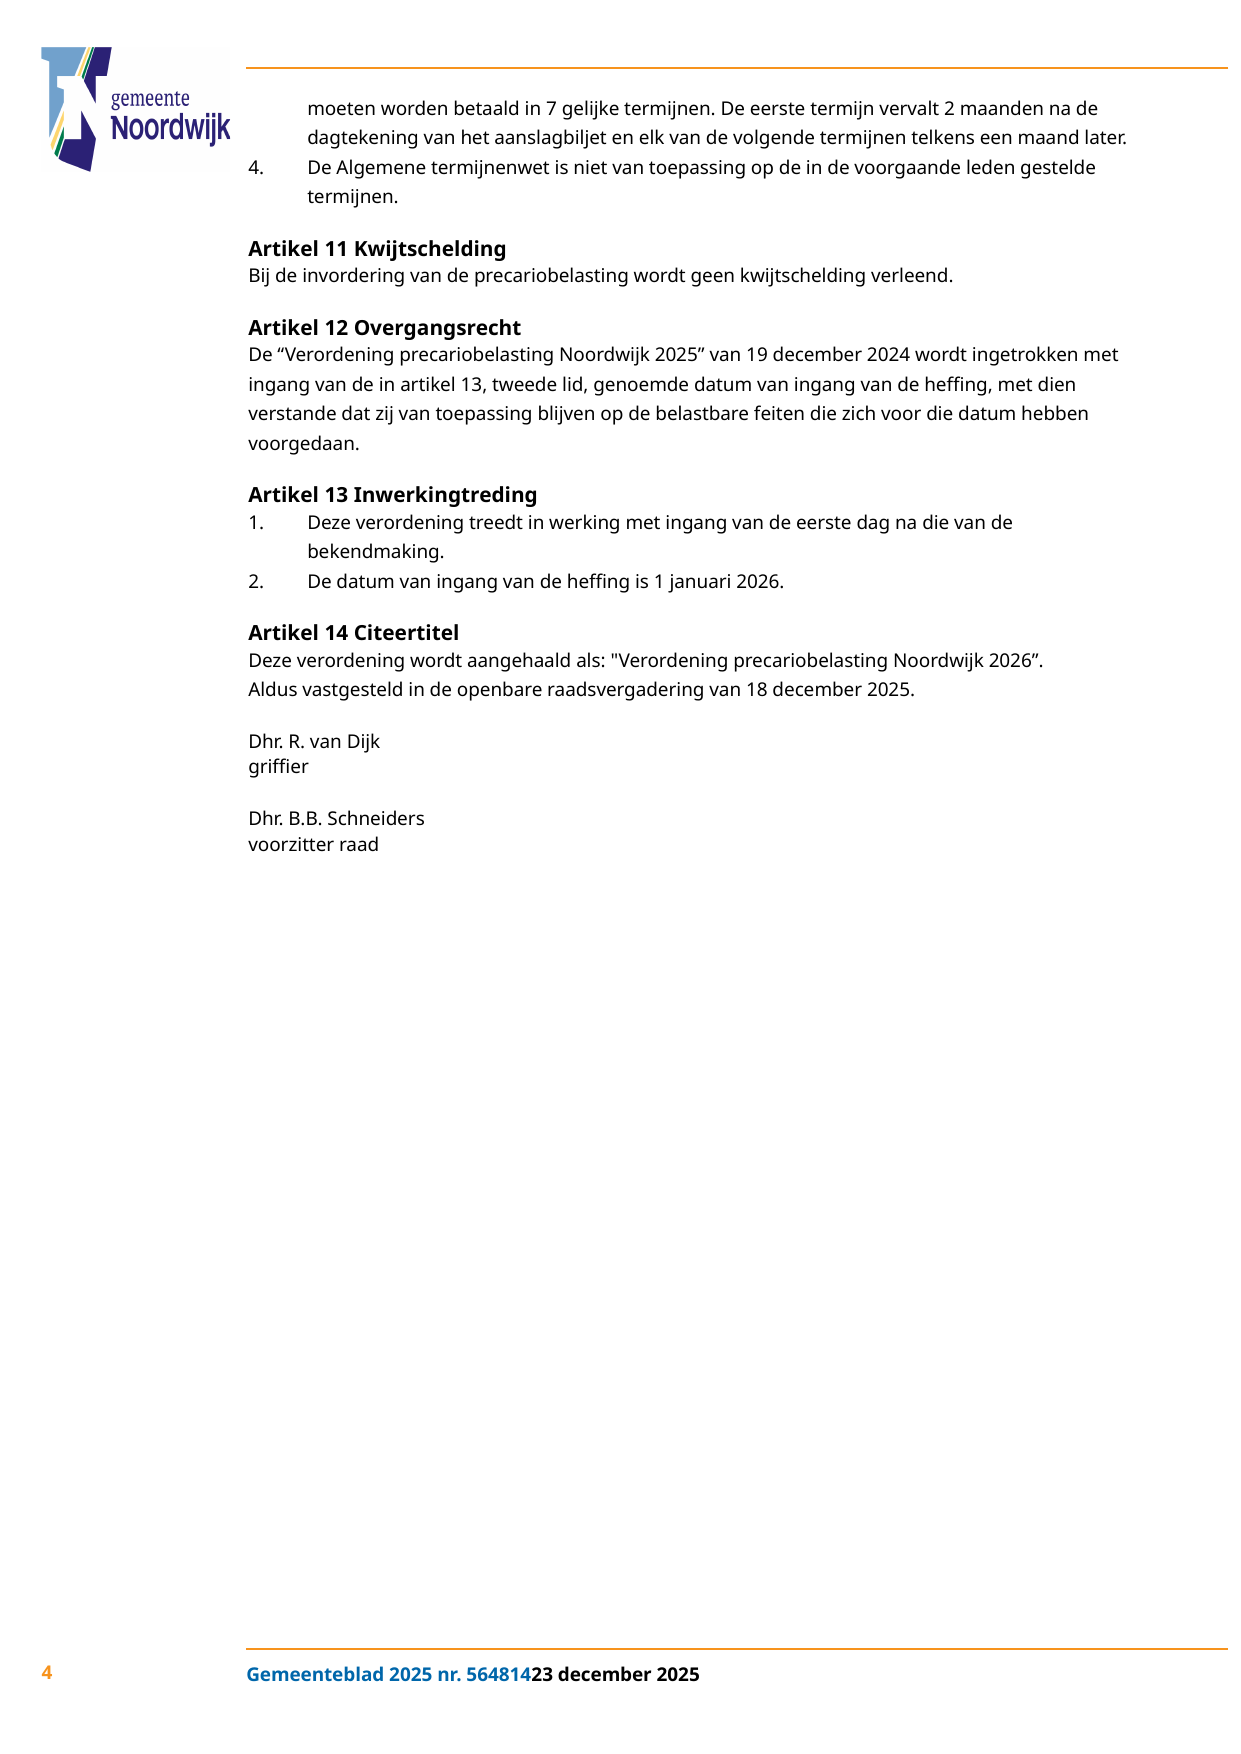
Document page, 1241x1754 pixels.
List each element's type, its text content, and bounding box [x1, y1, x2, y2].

text Aldus vastgesteld in de openbare raadsvergadering van 18 december 2025. [248, 676, 1152, 702]
text Dhr. R. van Dijk [248, 728, 1152, 754]
text Bij de invordering van de precariobelasting wordt geen kwijtschelding verleend. [248, 262, 1152, 288]
list moeten worden betaald in 7 gelijke termijnen. De eerste termijn vervalt 2 maanden na de dagtekening van het aanslagbiljet en elk van de volgende termijnen telkens een maand later. [248, 95, 1152, 150]
text De “Verordening precariobelasting Noordwijk 2025” van 19 december 2024 wordt ingetrokken met ingang van de in artikel 13, tweede lid, genoemde datum van ingang van de heffing, met dien verstande dat zij van toepassing blijven op de belastbare feiten die zich voor die datum hebben voorgedaan. [248, 341, 1152, 456]
list De Algemene termijnenwet is niet van toepassing op de in de voorgaande leden gestelde termijnen. [248, 154, 1152, 209]
picture [41, 47, 231, 172]
text griffier [248, 754, 1152, 779]
text voorzitter raad [248, 831, 1152, 857]
text Artikel 13 Inwerkingtreding [248, 480, 1152, 509]
text Artikel 12 Overgangsrecht [248, 313, 1152, 341]
text Artikel 14 Citeertitel [248, 618, 1152, 647]
text Dhr. B.B. Schneiders [248, 805, 1152, 831]
text Artikel 11 Kwijtschelding [248, 234, 1152, 262]
list Deze verordening treedt in werking met ingang van de eerste dag na die van de bekendmaking. [248, 509, 1152, 564]
list De datum van ingang van de heffing is 1 januari 2026. [248, 568, 1152, 594]
text Deze verordening wordt aangehaald als: "Verordening precariobelasting Noordwijk 2026”. [248, 647, 1152, 673]
